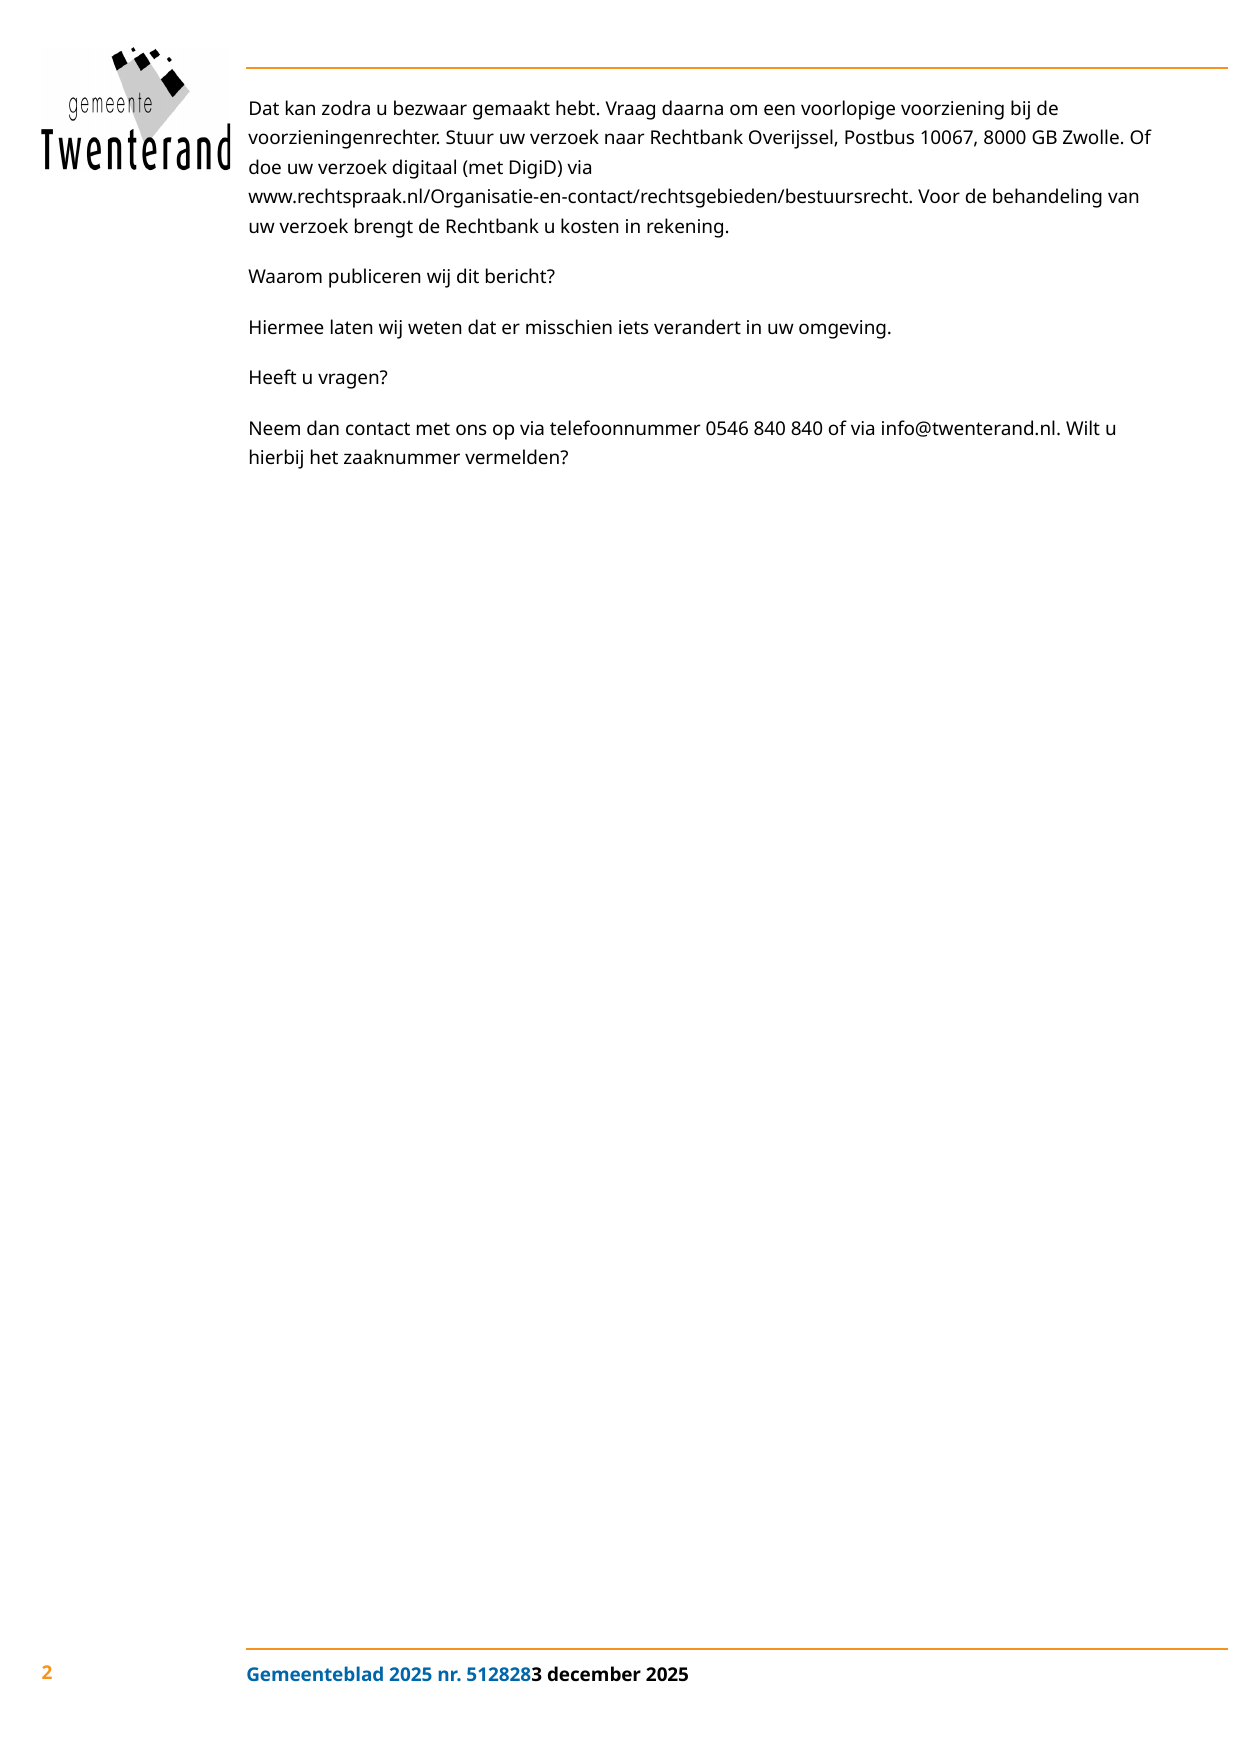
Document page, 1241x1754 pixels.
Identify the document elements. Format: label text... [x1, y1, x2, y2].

text Waarom publiceren wij dit bericht? [248, 263, 1152, 289]
text Hiermee laten wij weten dat er misschien iets verandert in uw omgeving. [248, 314, 1152, 340]
text Dat kan zodra u bezwaar gemaakt hebt. Vraag daarna om een voorlopige voorziening bij de voorzieningenrechter. Stuur uw verzoek naar Rechtbank Overijssel, Postbus 10067, 8000 GB Zwolle. Of doe uw verzoek digitaal (met DigiD) via www.rechtspraak.nl/Organisatie-en-contact/rechtsgebieden/bestuursrecht. Voor de behandeling van uw verzoek brengt de Rechtbank u kosten in rekening. [248, 95, 1152, 239]
picture [41, 47, 231, 172]
text Heeft u vragen? [248, 364, 1152, 390]
text Neem dan contact met ons op via telefoonnummer 0546 840 840 of via info@twenterand.nl. Wilt u hierbij het zaaknummer vermelden? [248, 415, 1152, 470]
